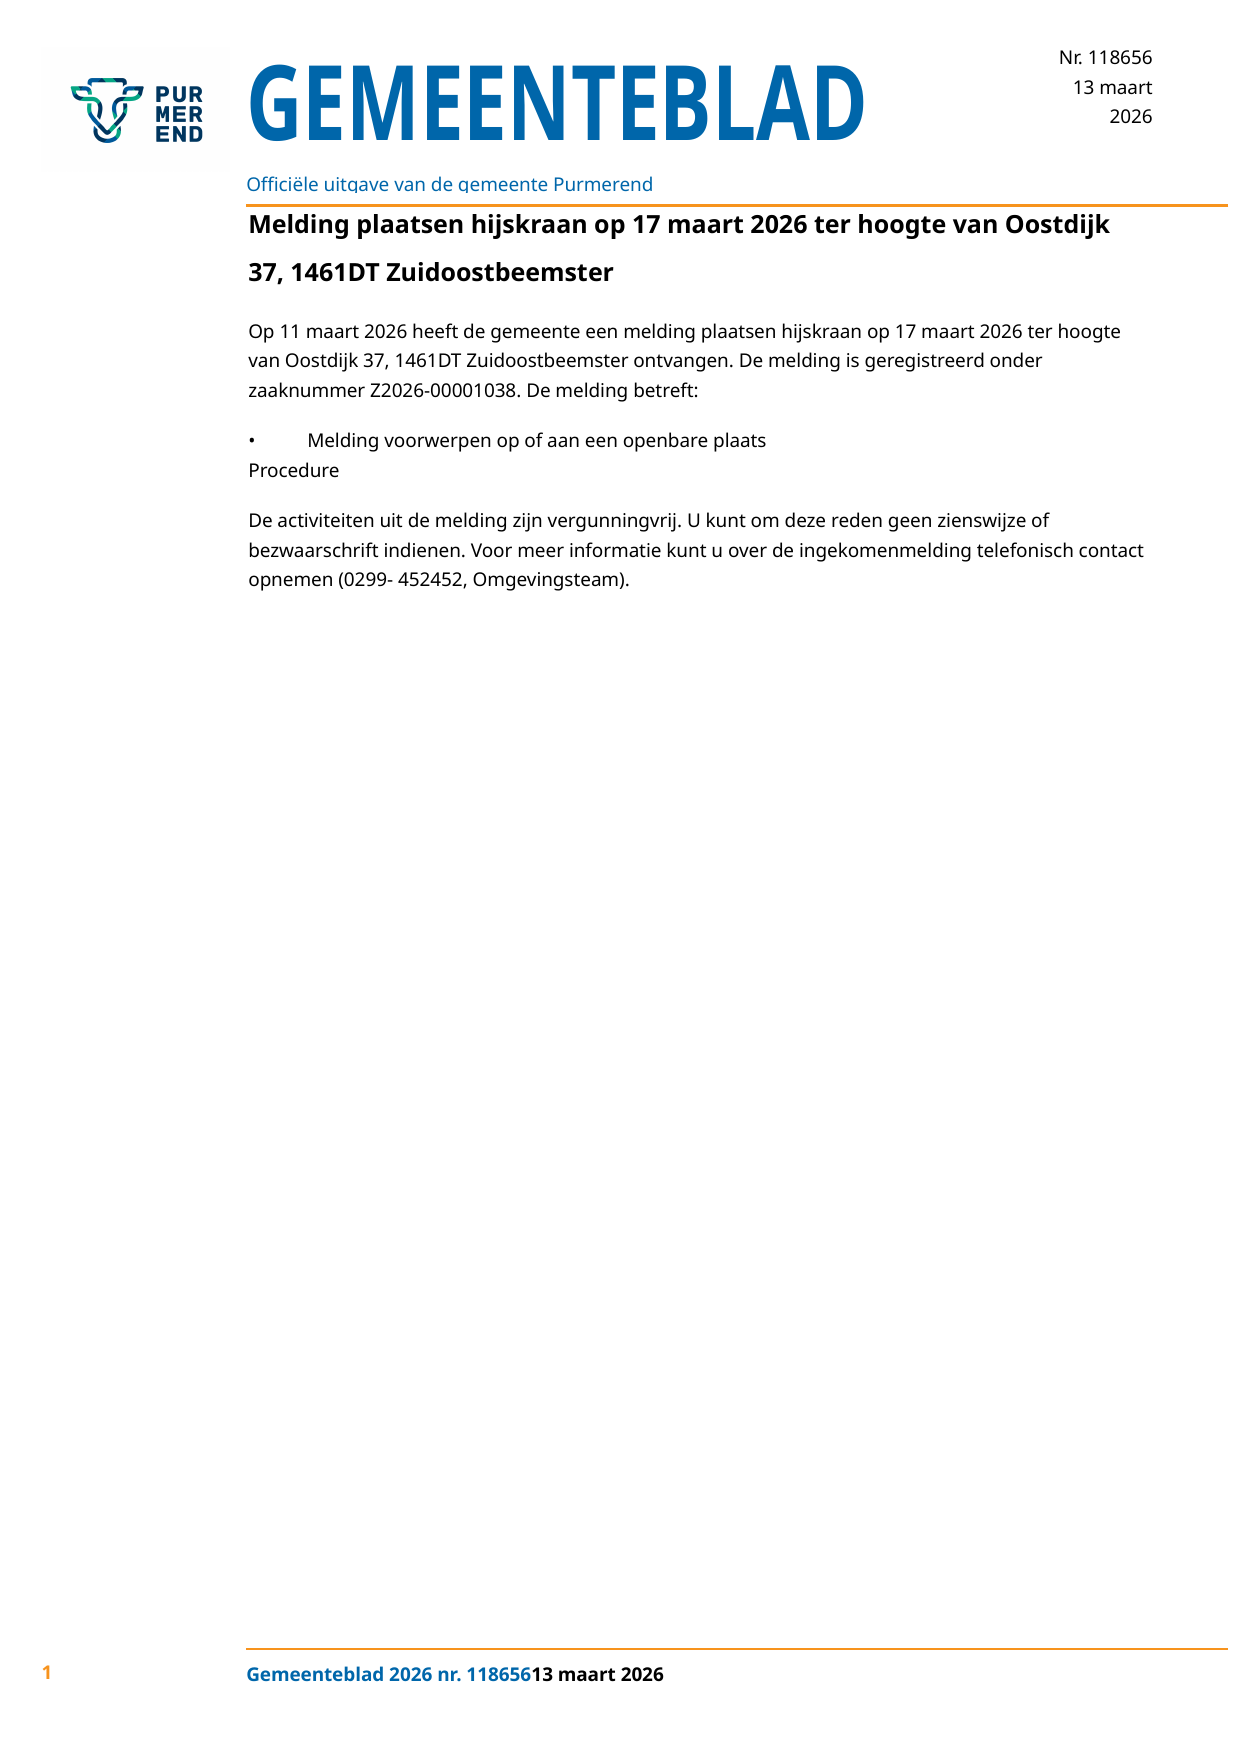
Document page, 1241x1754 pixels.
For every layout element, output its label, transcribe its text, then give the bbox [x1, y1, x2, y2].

text Op 11 maart 2026 heeft de gemeente een melding plaatsen hijskraan op 17 maart 2026 ter hoogte van Oostdijk 37, 1461DT Zuidoostbeemster ontvangen. De melding is geregistreerd onder zaaknummer Z2026-00001038. De melding betreft: [248, 318, 1152, 403]
picture [41, 47, 231, 172]
list Melding voorwerpen op of aan een openbare plaats [248, 427, 1152, 453]
text Melding plaatsen hijskraan op 17 maart 2026 ter hoogte van Oostdijk 37, 1461DT Zuidoostbeemster [248, 207, 1152, 288]
text De activiteiten uit de melding zijn vergunningvrij. U kunt om deze reden geen zienswijze of bezwaarschrift indienen. Voor meer informatie kunt u over de ingekomenmelding telefonisch contact opnemen (0299- 452452, Omgevingsteam). [248, 507, 1152, 592]
text Procedure [248, 457, 1152, 483]
